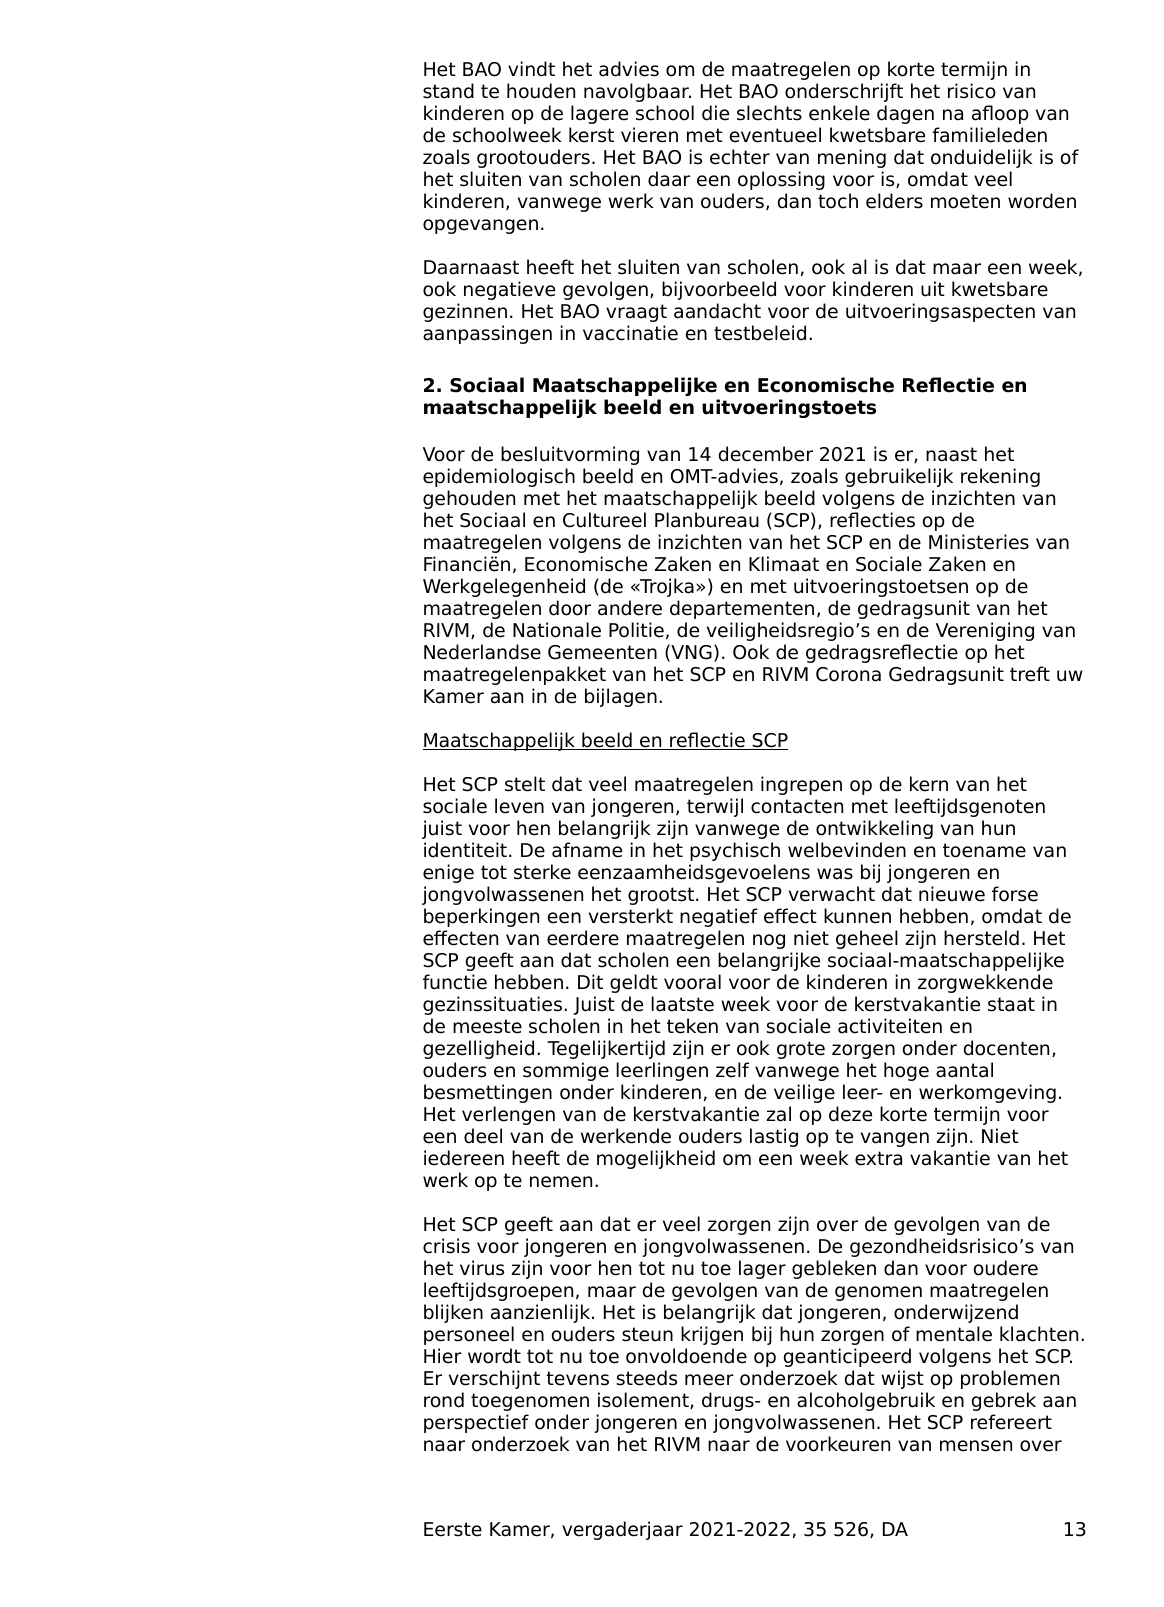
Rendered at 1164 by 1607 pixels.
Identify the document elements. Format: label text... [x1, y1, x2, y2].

subtitle 2. Sociaal Maatschappelijke en Economische Reflectie en maatschappelijk beeld en uitvoeringstoets [422, 375, 1087, 419]
text Voor de besluitvorming van 14 december 2021 is er, naast het epidemiologisch beeld en OMT-advies, zoals gebruikelijk rekening gehouden met het maatschappelijk beeld volgens de inzichten van het Sociaal en Cultureel Planbureau (SCP), reflecties op de maatregelen volgens de inzichten van het SCP en de Ministeries van Financiën, Economische Zaken en Klimaat en Sociale Zaken en Werkgelegenheid (de «Trojka») en met uitvoeringstoetsen op de maatregelen door andere departementen, de gedragsunit van het RIVM, de Nationale Politie, de veiligheidsregio’s en de Vereniging van Nederlandse Gemeenten (VNG). Ook de gedragsreflectie op het maatregelenpakket van het SCP en RIVM Corona Gedragsunit treft uw Kamer aan in de bijlagen. [422, 444, 1087, 708]
text Het BAO vindt het advies om de maatregelen op korte termijn in stand te houden navolgbaar. Het BAO onderschrijft het risico van kinderen op de lagere school die slechts enkele dagen na afloop van de schoolweek kerst vieren met eventueel kwetsbare familieleden zoals grootouders. Het BAO is echter van mening dat onduidelijk is of het sluiten van scholen daar een oplossing voor is, omdat veel kinderen, vanwege werk van ouders, dan toch elders moeten worden opgevangen. [422, 59, 1087, 235]
text Daarnaast heeft het sluiten van scholen, ook al is dat maar een week, ook negatieve gevolgen, bijvoorbeeld voor kinderen uit kwetsbare gezinnen. Het BAO vraagt aandacht voor de uitvoeringsaspecten van aanpassingen in vaccinatie en testbeleid. [422, 257, 1087, 345]
text Het SCP geeft aan dat er veel zorgen zijn over de gevolgen van de crisis voor jongeren en jongvolwassenen. De gezondheidsrisico’s van het virus zijn voor hen tot nu toe lager gebleken dan voor oudere leeftijdsgroepen, maar de gevolgen van de genomen maatregelen blijken aanzienlijk. Het is belangrijk dat jongeren, onderwijzend personeel en ouders steun krijgen bij hun zorgen of mentale klachten. Hier wordt tot nu toe onvoldoende op geanticipeerd volgens het SCP. Er verschijnt tevens steeds meer onderzoek dat wijst op problemen rond toegenomen isolement, drugs- en alcoholgebruik en gebrek aan perspectief onder jongeren en jongvolwassenen. Het SCP refereert naar onderzoek van het RIVM naar de voorkeuren van mensen over [422, 1214, 1087, 1456]
subtitle Maatschappelijk beeld en reflectie SCP [422, 730, 1087, 752]
text Het SCP stelt dat veel maatregelen ingrepen op de kern van het sociale leven van jongeren, terwijl contacten met leeftijdsgenoten juist voor hen belangrijk zijn vanwege de ontwikkeling van hun identiteit. De afname in het psychisch welbevinden en toename van enige tot sterke eenzaamheidsgevoelens was bij jongeren en jongvolwassenen het grootst. Het SCP verwacht dat nieuwe forse beperkingen een versterkt negatief effect kunnen hebben, omdat de effecten van eerdere maatregelen nog niet geheel zijn hersteld. Het SCP geeft aan dat scholen een belangrijke sociaal-maatschappelijke functie hebben. Dit geldt vooral voor de kinderen in zorgwekkende gezinssituaties. Juist de laatste week voor de kerstvakantie staat in de meeste scholen in het teken van sociale activiteiten en gezelligheid. Tegelijkertijd zijn er ook grote zorgen onder docenten, ouders en sommige leerlingen zelf vanwege het hoge aantal besmettingen onder kinderen, en de veilige leer- en werkomgeving. Het verlengen van de kerstvakantie zal op deze korte termijn voor een deel van de werkende ouders lastig op te vangen zijn. Niet iedereen heeft de mogelijkheid om een week extra vakantie van het werk op te nemen. [422, 774, 1087, 1192]
